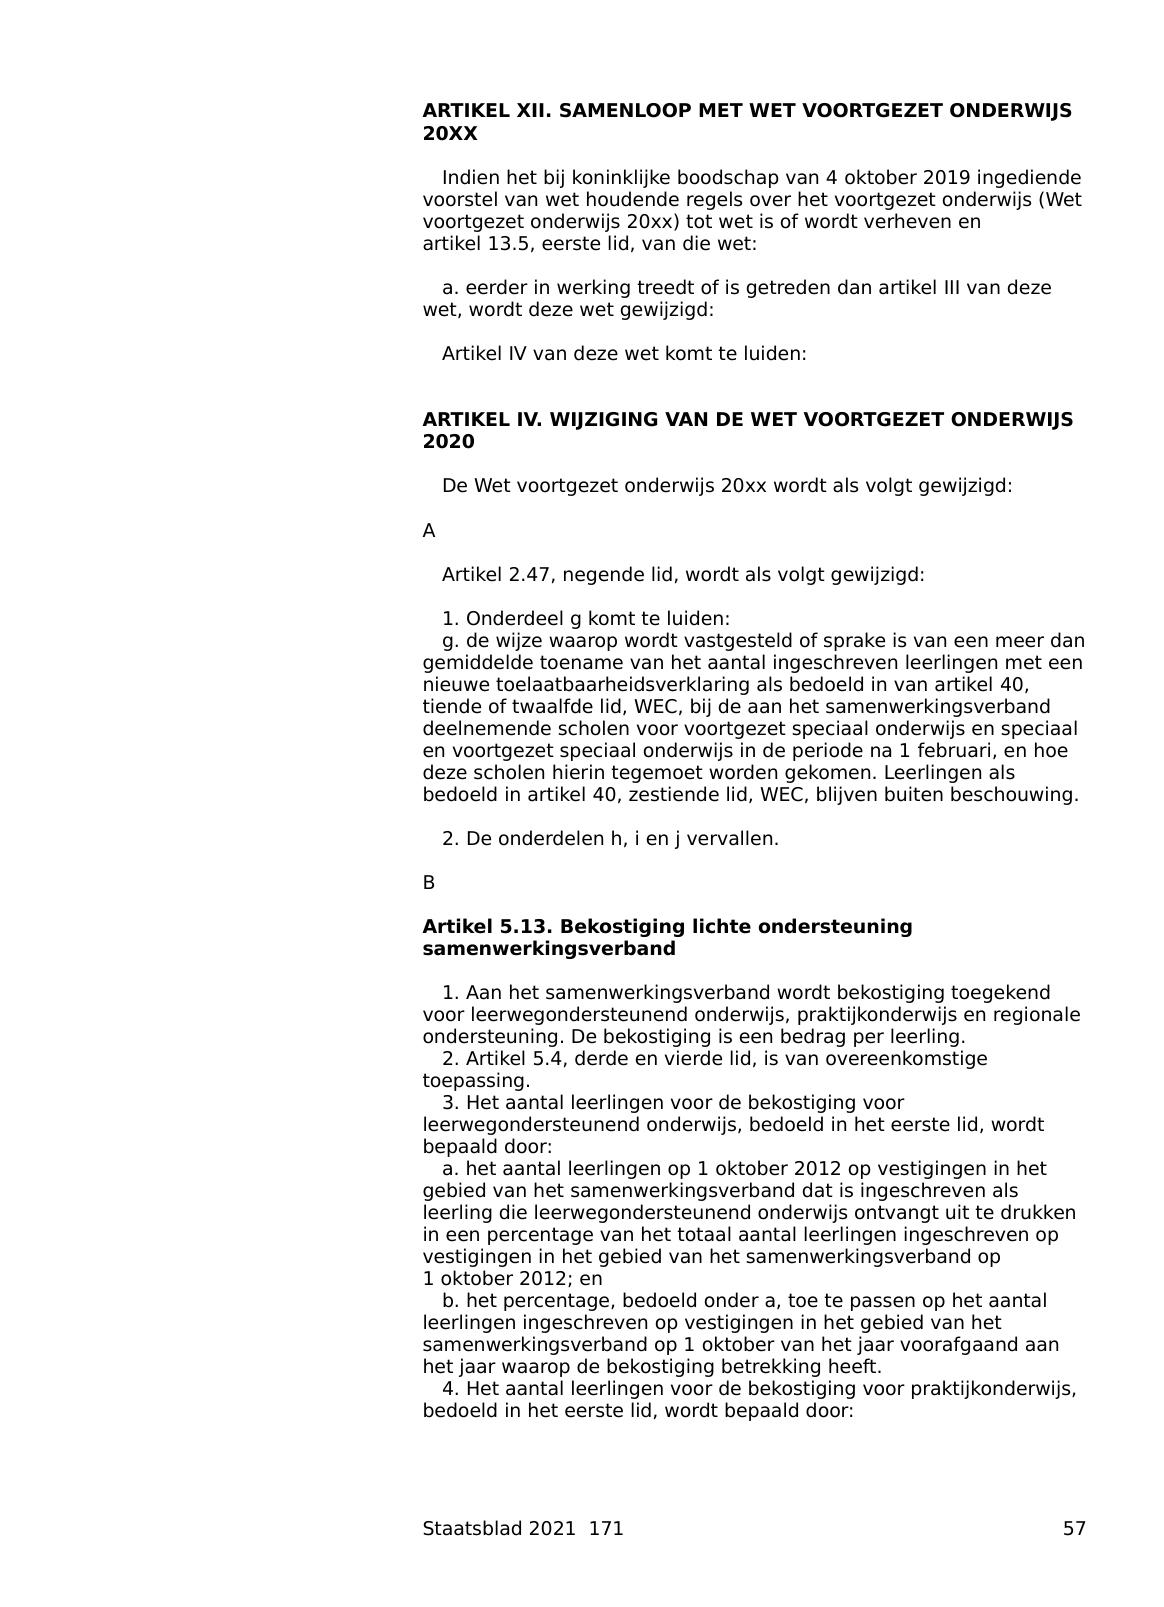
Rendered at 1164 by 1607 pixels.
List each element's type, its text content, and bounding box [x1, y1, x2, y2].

text 2. Artikel 5.4, derde en vierde lid, is van overeenkomstige toepassing. [422, 1048, 1087, 1092]
text b. het percentage, bedoeld onder a, toe te passen op het aantal leerlingen ingeschreven op vestigingen in het gebied van het samenwerkingsverband op 1 oktober van het jaar voorafgaand aan het jaar waarop de bekostiging betrekking heeft. [422, 1290, 1087, 1378]
text Artikel 2.47, negende lid, wordt als volgt gewijzigd: [422, 564, 1087, 586]
subtitle ARTIKEL XII. SAMENLOOP MET WET VOORTGEZET ONDERWIJS 20XX [422, 100, 1087, 144]
text 2. De onderdelen h, i en j vervallen. [422, 828, 1087, 850]
subtitle Artikel 5.13. Bekostiging lichte ondersteuning samenwerkingsverband [422, 916, 1087, 960]
text 4. Het aantal leerlingen voor de bekostiging voor praktijkonderwijs, bedoeld in het eerste lid, wordt bepaald door: [422, 1378, 1087, 1422]
text a. het aantal leerlingen op 1 oktober 2012 op vestigingen in het gebied van het samenwerkingsverband dat is ingeschreven als leerling die leerwegondersteunend onderwijs ontvangt uit te drukken in een percentage van het totaal aantal leerlingen ingeschreven op vestigingen in het gebied van het samenwerkingsverband op 1 oktober 2012; en [422, 1158, 1087, 1290]
text B [422, 872, 1087, 894]
text 1. Onderdeel g komt te luiden: [422, 608, 1087, 630]
text 1. Aan het samenwerkingsverband wordt bekostiging toegekend voor leerwegondersteunend onderwijs, praktijkonderwijs en regionale ondersteuning. De bekostiging is een bedrag per leerling. [422, 982, 1087, 1048]
text Indien het bij koninklijke boodschap van 4 oktober 2019 ingediende voorstel van wet houdende regels over het voortgezet onderwijs (Wet voortgezet onderwijs 20xx) tot wet is of wordt verheven en artikel 13.5, eerste lid, van die wet: [422, 167, 1087, 254]
text De Wet voortgezet onderwijs 20xx wordt als volgt gewijzigd: [422, 475, 1087, 497]
text g. de wijze waarop wordt vastgesteld of sprake is van een meer dan gemiddelde toename van het aantal ingeschreven leerlingen met een nieuwe toelaatbaarheidsverklaring als bedoeld in van artikel 40, tiende of twaalfde lid, WEC, bij de aan het samenwerkingsverband deelnemende scholen voor voortgezet speciaal onderwijs en speciaal en voortgezet speciaal onderwijs in de periode na 1 februari, en hoe deze scholen hierin tegemoet worden gekomen. Leerlingen als bedoeld in artikel 40, zestiende lid, WEC, blijven buiten beschouwing. [422, 630, 1087, 806]
text Artikel IV van deze wet komt te luiden: [422, 343, 1087, 365]
subtitle ARTIKEL IV. WIJZIGING VAN DE WET VOORTGEZET ONDERWIJS 2020 [422, 409, 1087, 453]
text 3. Het aantal leerlingen voor de bekostiging voor leerwegondersteunend onderwijs, bedoeld in het eerste lid, wordt bepaald door: [422, 1092, 1087, 1158]
text A [422, 519, 1087, 541]
text a. eerder in werking treedt of is getreden dan artikel III van deze wet, wordt deze wet gewijzigd: [422, 277, 1087, 321]
